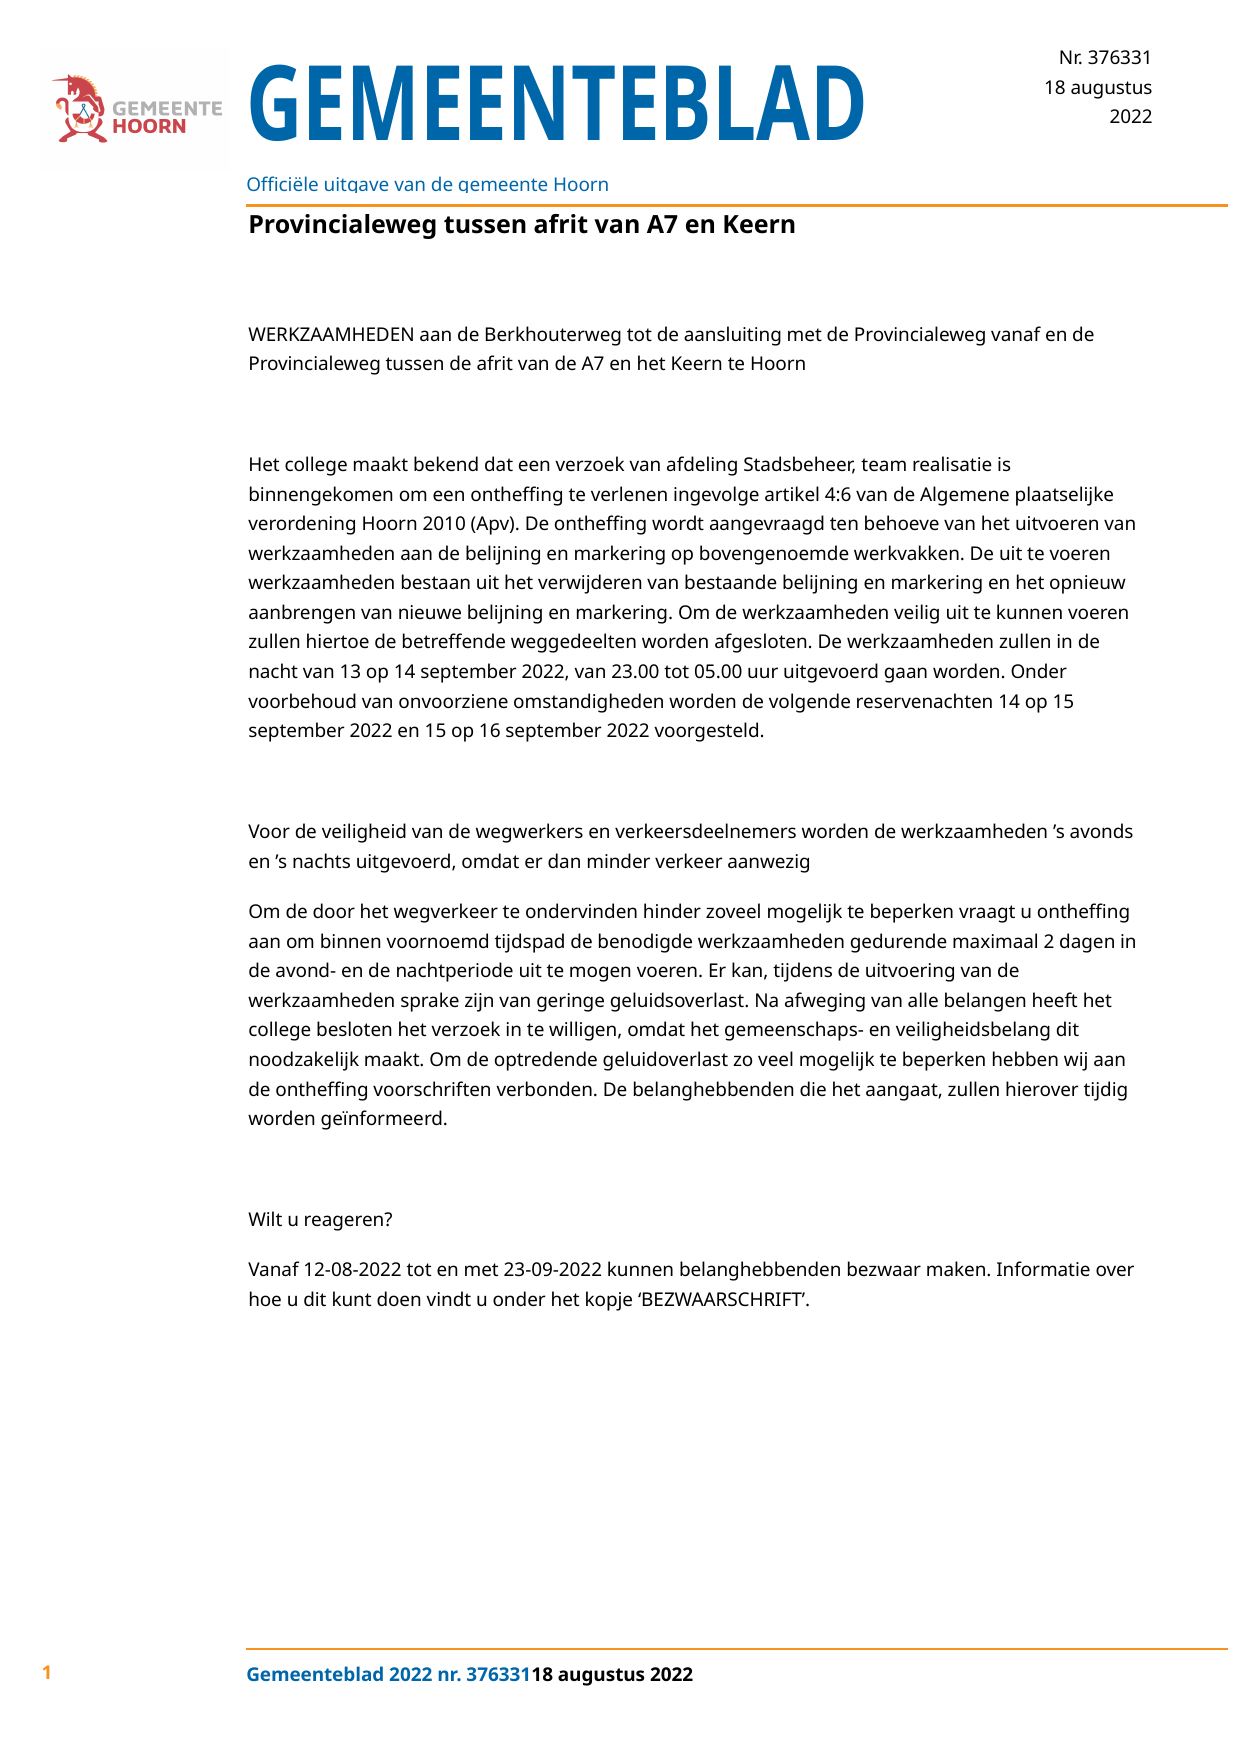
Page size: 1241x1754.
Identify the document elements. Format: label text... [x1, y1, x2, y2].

text Wilt u reageren? [248, 1206, 1152, 1232]
picture [41, 47, 231, 172]
text Om de door het wegverkeer te ondervinden hinder zoveel mogelijk te beperken vraagt u ontheffing aan om binnen voornoemd tijdspad de benodigde werkzaamheden gedurende maximaal 2 dagen in de avond- en de nachtperiode uit te mogen voeren. Er kan, tijdens de uitvoering van de werkzaamheden sprake zijn van geringe geluidsoverlast. Na afweging van alle belangen heeft het college besloten het verzoek in te willigen, omdat het gemeenschaps- en veiligheidsbelang dit noodzakelijk maakt. Om de optredende geluidoverlast zo veel mogelijk te beperken hebben wij aan de ontheffing voorschriften verbonden. De belanghebbenden die het aangaat, zullen hierover tijdig worden geïnformeerd. [248, 898, 1152, 1131]
text Het college maakt bekend dat een verzoek van afdeling Stadsbeheer, team realisatie is binnengekomen om een ontheffing te verlenen ingevolge artikel 4:6 van de Algemene plaatselijke verordening Hoorn 2010 (Apv). De ontheffing wordt aangevraagd ten behoeve van het uitvoeren van werkzaamheden aan de belijning en markering op bovengenoemde werkvakken. De uit te voeren werkzaamheden bestaan uit het verwijderen van bestaande belijning en markering en het opnieuw aanbrengen van nieuwe belijning en markering. Om de werkzaamheden veilig uit te kunnen voeren zullen hiertoe de betreffende weggedeelten worden afgesloten. De werkzaamheden zullen in de nacht van 13 op 14 september 2022, van 23.00 tot 05.00 uur uitgevoerd gaan worden. Onder voorbehoud van onvoorziene omstandigheden worden de volgende reservenachten 14 op 15 september 2022 en 15 op 16 september 2022 voorgesteld. [248, 451, 1152, 743]
text Provincialeweg tussen afrit van A7 en Keern [248, 207, 1152, 241]
text Vanaf 12-08-2022 tot en met 23-09-2022 kunnen belanghebbenden bezwaar maken. Informatie over hoe u dit kunt doen vindt u onder het kopje ‘BEZWAARSCHRIFT’. [248, 1257, 1152, 1312]
text Voor de veiligheid van de wegwerkers en verkeersdeelnemers worden de werkzaamheden ’s avonds en ’s nachts uitgevoerd, omdat er dan minder verkeer aanwezig [248, 818, 1152, 873]
text WERKZAAMHEDEN aan de Berkhouterweg tot de aansluiting met de Provincialeweg vanaf en de Provincialeweg tussen de afrit van de A7 en het Keern te Hoorn [248, 321, 1152, 376]
